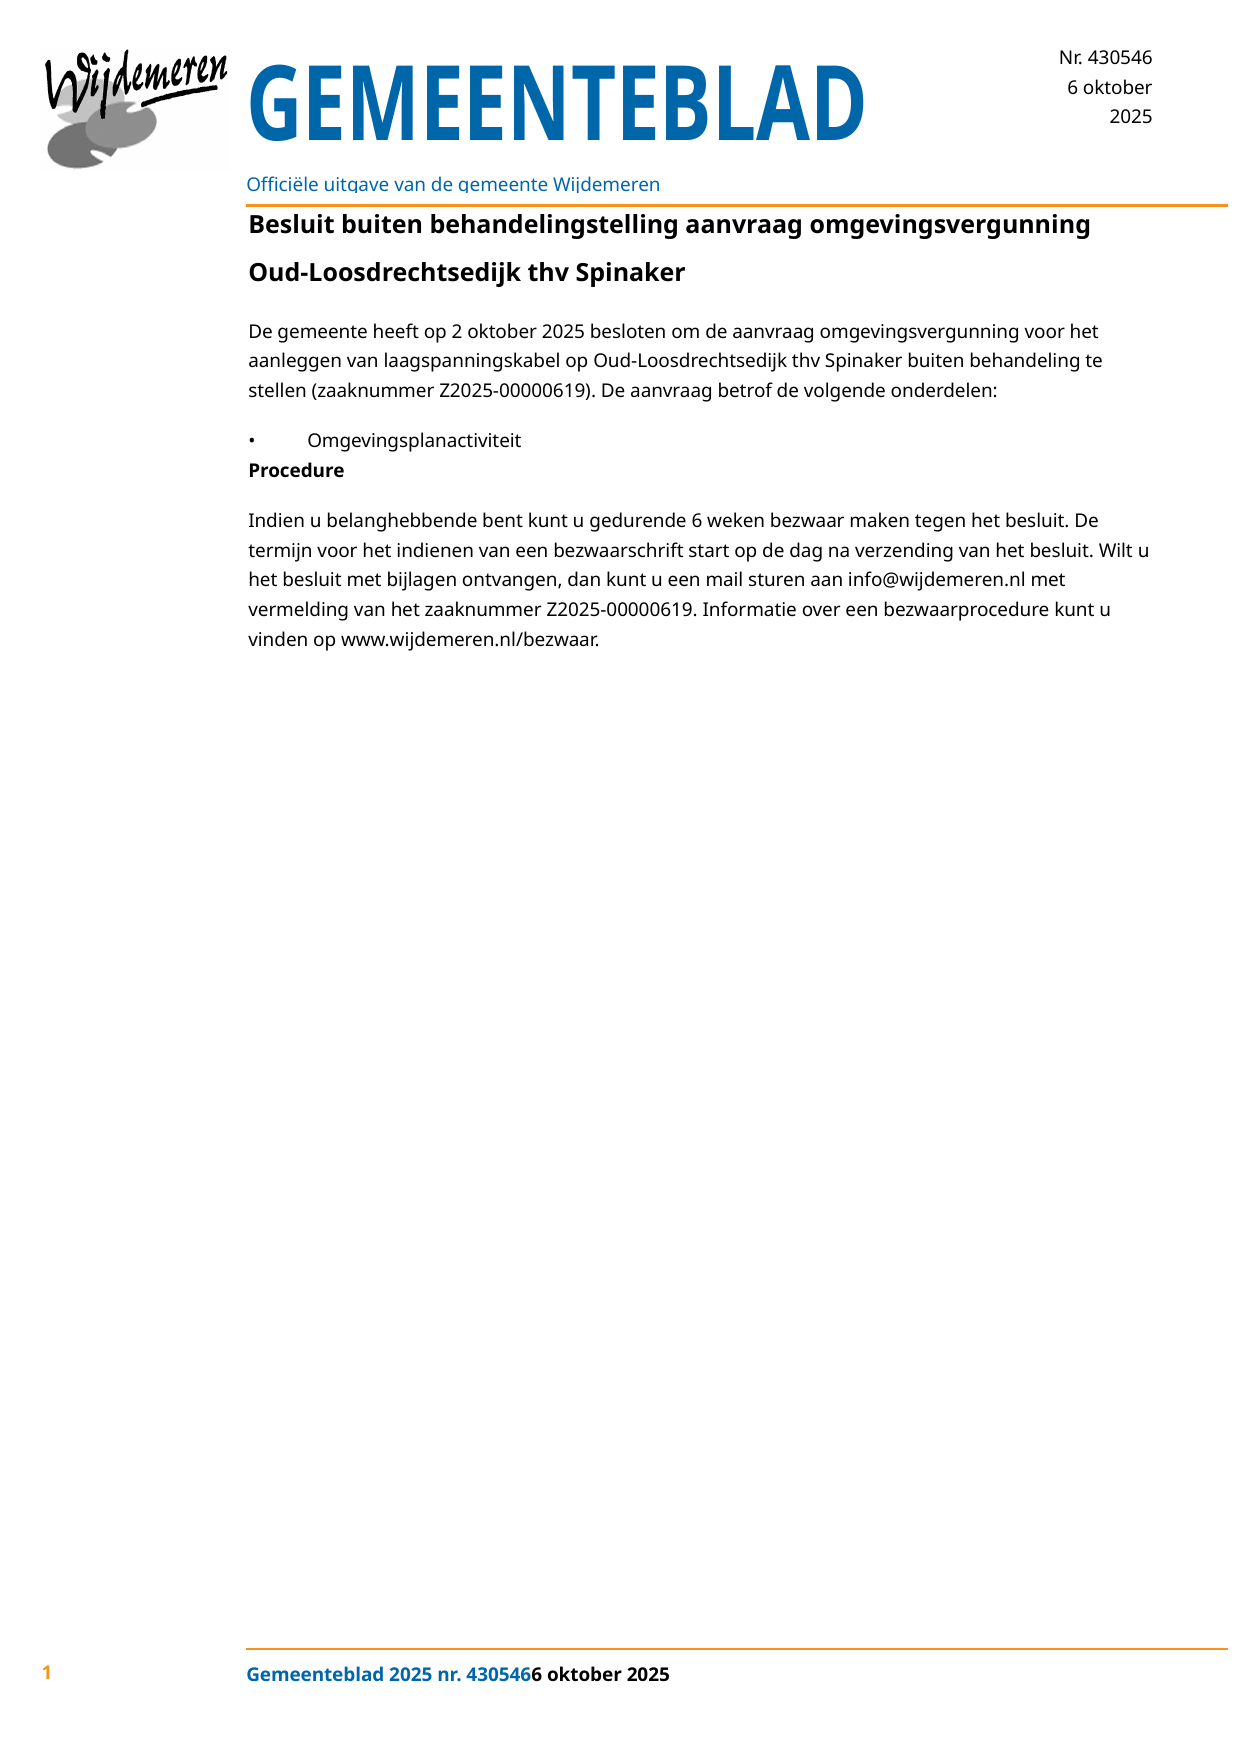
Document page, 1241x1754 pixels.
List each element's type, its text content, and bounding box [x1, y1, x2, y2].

list Omgevingsplanactiviteit [248, 427, 1152, 453]
picture [41, 47, 231, 172]
text Indien u belanghebbende bent kunt u gedurende 6 weken bezwaar maken tegen het besluit. De termijn voor het indienen van een bezwaarschrift start op de dag na verzending van het besluit. Wilt u het besluit met bijlagen ontvangen, dan kunt u een mail sturen aan info@wijdemeren.nl met vermelding van het zaaknummer Z2025-00000619. Informatie over een bezwaarprocedure kunt u vinden op www.wijdemeren.nl/bezwaar. [248, 507, 1152, 652]
text Besluit buiten behandelingstelling aanvraag omgevingsvergunning Oud-Loosdrechtsedijk thv Spinaker [248, 207, 1152, 288]
text Procedure [248, 457, 1152, 483]
text De gemeente heeft op 2 oktober 2025 besloten om de aanvraag omgevingsvergunning voor het aanleggen van laagspanningskabel op Oud-Loosdrechtsedijk thv Spinaker buiten behandeling te stellen (zaaknummer Z2025-00000619). De aanvraag betrof de volgende onderdelen: [248, 318, 1152, 403]
